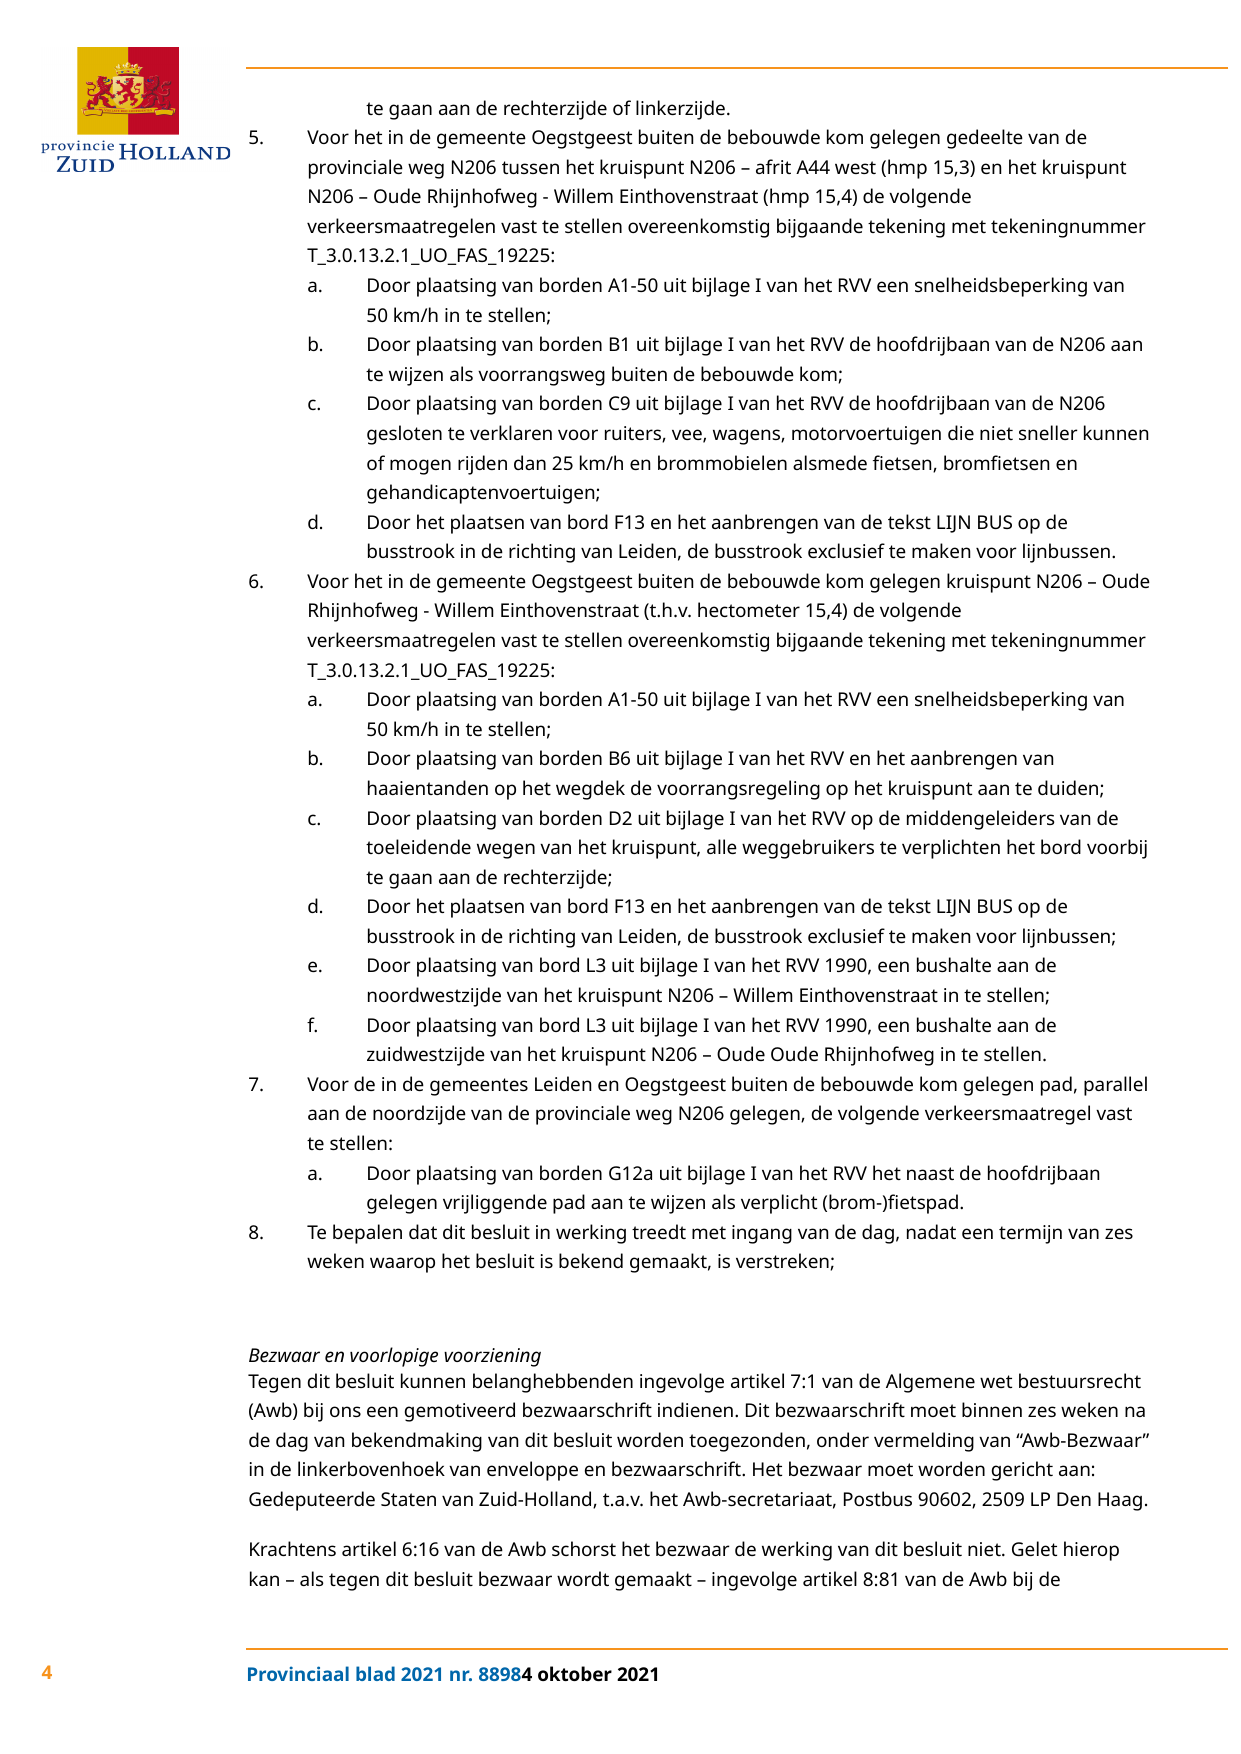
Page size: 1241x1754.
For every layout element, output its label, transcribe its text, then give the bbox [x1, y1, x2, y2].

list Door plaatsing van bord L3 uit bijlage I van het RVV 1990, een bushalte aan de zuidwestzijde van het kruispunt N206 – Oude Oude Rhijnhofweg in te stellen. [307, 1012, 1152, 1067]
list Voor de in de gemeentes Leiden en Oegstgeest buiten de bebouwde kom gelegen pad, parallel aan de noordzijde van de provinciale weg N206 gelegen, de volgende verkeersmaatregel vast te stellen: [248, 1071, 1152, 1156]
picture [41, 47, 231, 172]
list Voor het in de gemeente Oegstgeest buiten de bebouwde kom gelegen gedeelte van de provinciale weg N206 tussen het kruispunt N206 – afrit A44 west (hmp 15,3) en het kruispunt N206 – Oude Rhijnhofweg - Willem Einthovenstraat (hmp 15,4) de volgende verkeersmaatregelen vast te stellen overeenkomstig bijgaande tekening met tekeningnummer T_3.0.13.2.1_UO_FAS_19225: [248, 124, 1152, 268]
text Bezwaar en voorlopige voorziening [248, 1342, 1152, 1368]
list Te bepalen dat dit besluit in werking treedt met ingang van de dag, nadat een termijn van zes weken waarop het besluit is bekend gemaakt, is verstreken; [248, 1219, 1152, 1274]
text Krachtens artikel 6:16 van de Awb schorst het bezwaar de werking van dit besluit niet. Gelet hierop kan – als tegen dit besluit bezwaar wordt gemaakt – ingevolge artikel 8:81 van de Awb bij de [248, 1537, 1152, 1592]
list Door plaatsing van borden B6 uit bijlage I van het RVV en het aanbrengen van haaientanden op het wegdek de voorrangsregeling op het kruispunt aan te duiden; [307, 746, 1152, 801]
text Tegen dit besluit kunnen belanghebbenden ingevolge artikel 7:1 van de Algemene wet bestuursrecht (Awb) bij ons een gemotiveerd bezwaarschrift indienen. Dit bezwaarschrift moet binnen zes weken na de dag van bekendmaking van dit besluit worden toegezonden, onder vermelding van “Awb-Bezwaar” in de linkerbovenhoek van enveloppe en bezwaarschrift. Het bezwaar moet worden gericht aan: Gedeputeerde Staten van Zuid-Holland, t.a.v. het Awb-secretariaat, Postbus 90602, 2509 LP Den Haag. [248, 1368, 1152, 1512]
list Door plaatsing van borden A1-50 uit bijlage I van het RVV een snelheidsbeperking van 50 km/h in te stellen; [307, 686, 1152, 742]
list Door plaatsing van borden A1-50 uit bijlage I van het RVV een snelheidsbeperking van 50 km/h in te stellen; [307, 272, 1152, 328]
list Door plaatsing van borden B1 uit bijlage I van het RVV de hoofdrijbaan van de N206 aan te wijzen als voorrangsweg buiten de bebouwde kom; [307, 331, 1152, 387]
list Door het plaatsen van bord F13 en het aanbrengen van de tekst LIJN BUS op de busstrook in de richting van Leiden, de busstrook exclusief te maken voor lijnbussen. [307, 509, 1152, 564]
list Voor het in de gemeente Oegstgeest buiten de bebouwde kom gelegen kruispunt N206 – Oude Rhijnhofweg - Willem Einthovenstraat (t.h.v. hectometer 15,4) de volgende verkeersmaatregelen vast te stellen overeenkomstig bijgaande tekening met tekeningnummer T_3.0.13.2.1_UO_FAS_19225: [248, 568, 1152, 683]
list Door plaatsing van borden C9 uit bijlage I van het RVV de hoofdrijbaan van de N206 gesloten te verklaren voor ruiters, vee, wagens, motorvoertuigen die niet sneller kunnen of mogen rijden dan 25 km/h en brommobielen alsmede fietsen, bromfietsen en gehandicaptenvoertuigen; [307, 391, 1152, 505]
list Door plaatsing van borden G12a uit bijlage I van het RVV het naast de hoofdrijbaan gelegen vrijliggende pad aan te wijzen als verplicht (brom-)fietspad. [307, 1160, 1152, 1215]
list Door het plaatsen van bord F13 en het aanbrengen van de tekst LIJN BUS op de busstrook in de richting van Leiden, de busstrook exclusief te maken voor lijnbussen; [307, 893, 1152, 949]
list Door plaatsing van borden D2 uit bijlage I van het RVV op de middengeleiders van de toeleidende wegen van het kruispunt, alle weggebruikers te verplichten het bord voorbij te gaan aan de rechterzijde; [307, 805, 1152, 890]
list Door plaatsing van bord L3 uit bijlage I van het RVV 1990, een bushalte aan de noordwestzijde van het kruispunt N206 – Willem Einthovenstraat in te stellen; [307, 953, 1152, 1008]
list te gaan aan de rechterzijde of linkerzijde. [307, 95, 1152, 121]
